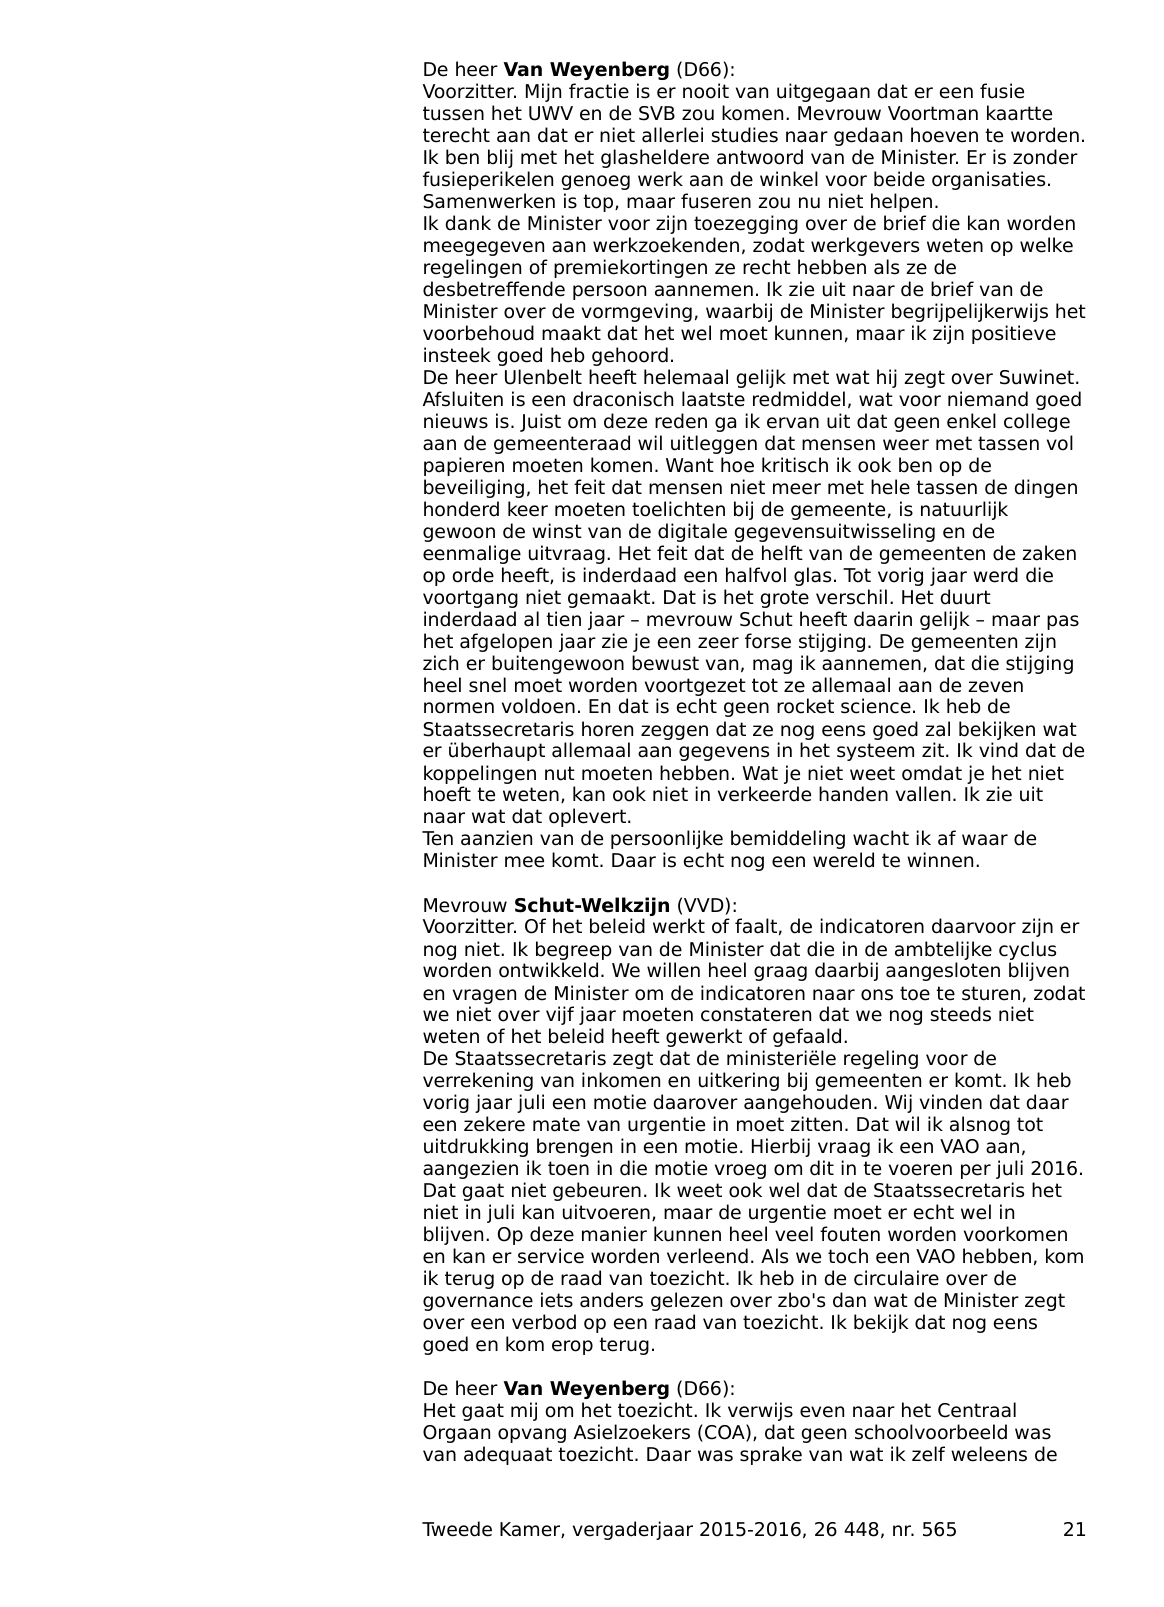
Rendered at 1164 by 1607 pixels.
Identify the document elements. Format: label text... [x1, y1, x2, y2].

text Ten aanzien van de persoonlijke bemiddeling wacht ik af waar de Minister mee komt. Daar is echt nog een wereld te winnen. [422, 828, 1087, 872]
text Mevrouw Schut-Welkzijn (VVD): [422, 894, 1087, 916]
text Het gaat mij om het toezicht. Ik verwijs even naar het Centraal Orgaan opvang Asielzoekers (COA), dat geen schoolvoorbeeld was van adequaat toezicht. Daar was sprake van wat ik zelf weleens de [422, 1400, 1087, 1466]
text De heer Van Weyenberg (D66): [422, 59, 1087, 81]
text Ik dank de Minister voor zijn toezegging over de brief die kan worden meegegeven aan werkzoekenden, zodat werkgevers weten op welke regelingen of premiekortingen ze recht hebben als ze de desbetreffende persoon aannemen. Ik zie uit naar de brief van de Minister over de vormgeving, waarbij de Minister begrijpelijkerwijs het voorbehoud maakt dat het wel moet kunnen, maar ik zijn positieve insteek goed heb gehoord. [422, 213, 1087, 367]
text Voorzitter. Of het beleid werkt of faalt, de indicatoren daarvoor zijn er nog niet. Ik begreep van de Minister dat die in de ambtelijke cyclus worden ontwikkeld. We willen heel graag daarbij aangesloten blijven en vragen de Minister om de indicatoren naar ons toe te sturen, zodat we niet over vijf jaar moeten constateren dat we nog steeds niet weten of het beleid heeft gewerkt of gefaald. [422, 916, 1087, 1048]
text Voorzitter. Mijn fractie is er nooit van uitgegaan dat er een fusie tussen het UWV en de SVB zou komen. Mevrouw Voortman kaartte terecht aan dat er niet allerlei studies naar gedaan hoeven te worden. Ik ben blij met het glasheldere antwoord van de Minister. Er is zonder fusieperikelen genoeg werk aan de winkel voor beide organisaties. Samenwerken is top, maar fuseren zou nu niet helpen. [422, 81, 1087, 213]
text De Staatssecretaris zegt dat de ministeriële regeling voor de verrekening van inkomen en uitkering bij gemeenten er komt. Ik heb vorig jaar juli een motie daarover aangehouden. Wij vinden dat daar een zekere mate van urgentie in moet zitten. Dat wil ik alsnog tot uitdrukking brengen in een motie. Hierbij vraag ik een VAO aan, aangezien ik toen in die motie vroeg om dit in te voeren per juli 2016. Dat gaat niet gebeuren. Ik weet ook wel dat de Staatssecretaris het niet in juli kan uitvoeren, maar de urgentie moet er echt wel in blijven. Op deze manier kunnen heel veel fouten worden voorkomen en kan er service worden verleend. Als we toch een VAO hebben, kom ik terug op de raad van toezicht. Ik heb in de circulaire over de governance iets anders gelezen over zbo's dan wat de Minister zegt over een verbod op een raad van toezicht. Ik bekijk dat nog eens goed en kom erop terug. [422, 1048, 1087, 1356]
text De heer Ulenbelt heeft helemaal gelijk met wat hij zegt over Suwinet. Afsluiten is een draconisch laatste redmiddel, wat voor niemand goed nieuws is. Juist om deze reden ga ik ervan uit dat geen enkel college aan de gemeenteraad wil uitleggen dat mensen weer met tassen vol papieren moeten komen. Want hoe kritisch ik ook ben op de beveiliging, het feit dat mensen niet meer met hele tassen de dingen honderd keer moeten toelichten bij de gemeente, is natuurlijk gewoon de winst van de digitale gegevensuitwisseling en de eenmalige uitvraag. Het feit dat de helft van de gemeenten de zaken op orde heeft, is inderdaad een halfvol glas. Tot vorig jaar werd die voortgang niet gemaakt. Dat is het grote verschil. Het duurt inderdaad al tien jaar – mevrouw Schut heeft daarin gelijk – maar pas het afgelopen jaar zie je een zeer forse stijging. De gemeenten zijn zich er buitengewoon bewust van, mag ik aannemen, dat die stijging heel snel moet worden voortgezet tot ze allemaal aan de zeven normen voldoen. En dat is echt geen rocket science. Ik heb de Staatssecretaris horen zeggen dat ze nog eens goed zal bekijken wat er überhaupt allemaal aan gegevens in het systeem zit. Ik vind dat de koppelingen nut moeten hebben. Wat je niet weet omdat je het niet hoeft te weten, kan ook niet in verkeerde handen vallen. Ik zie uit naar wat dat oplevert. [422, 367, 1087, 828]
text De heer Van Weyenberg (D66): [422, 1378, 1087, 1400]
